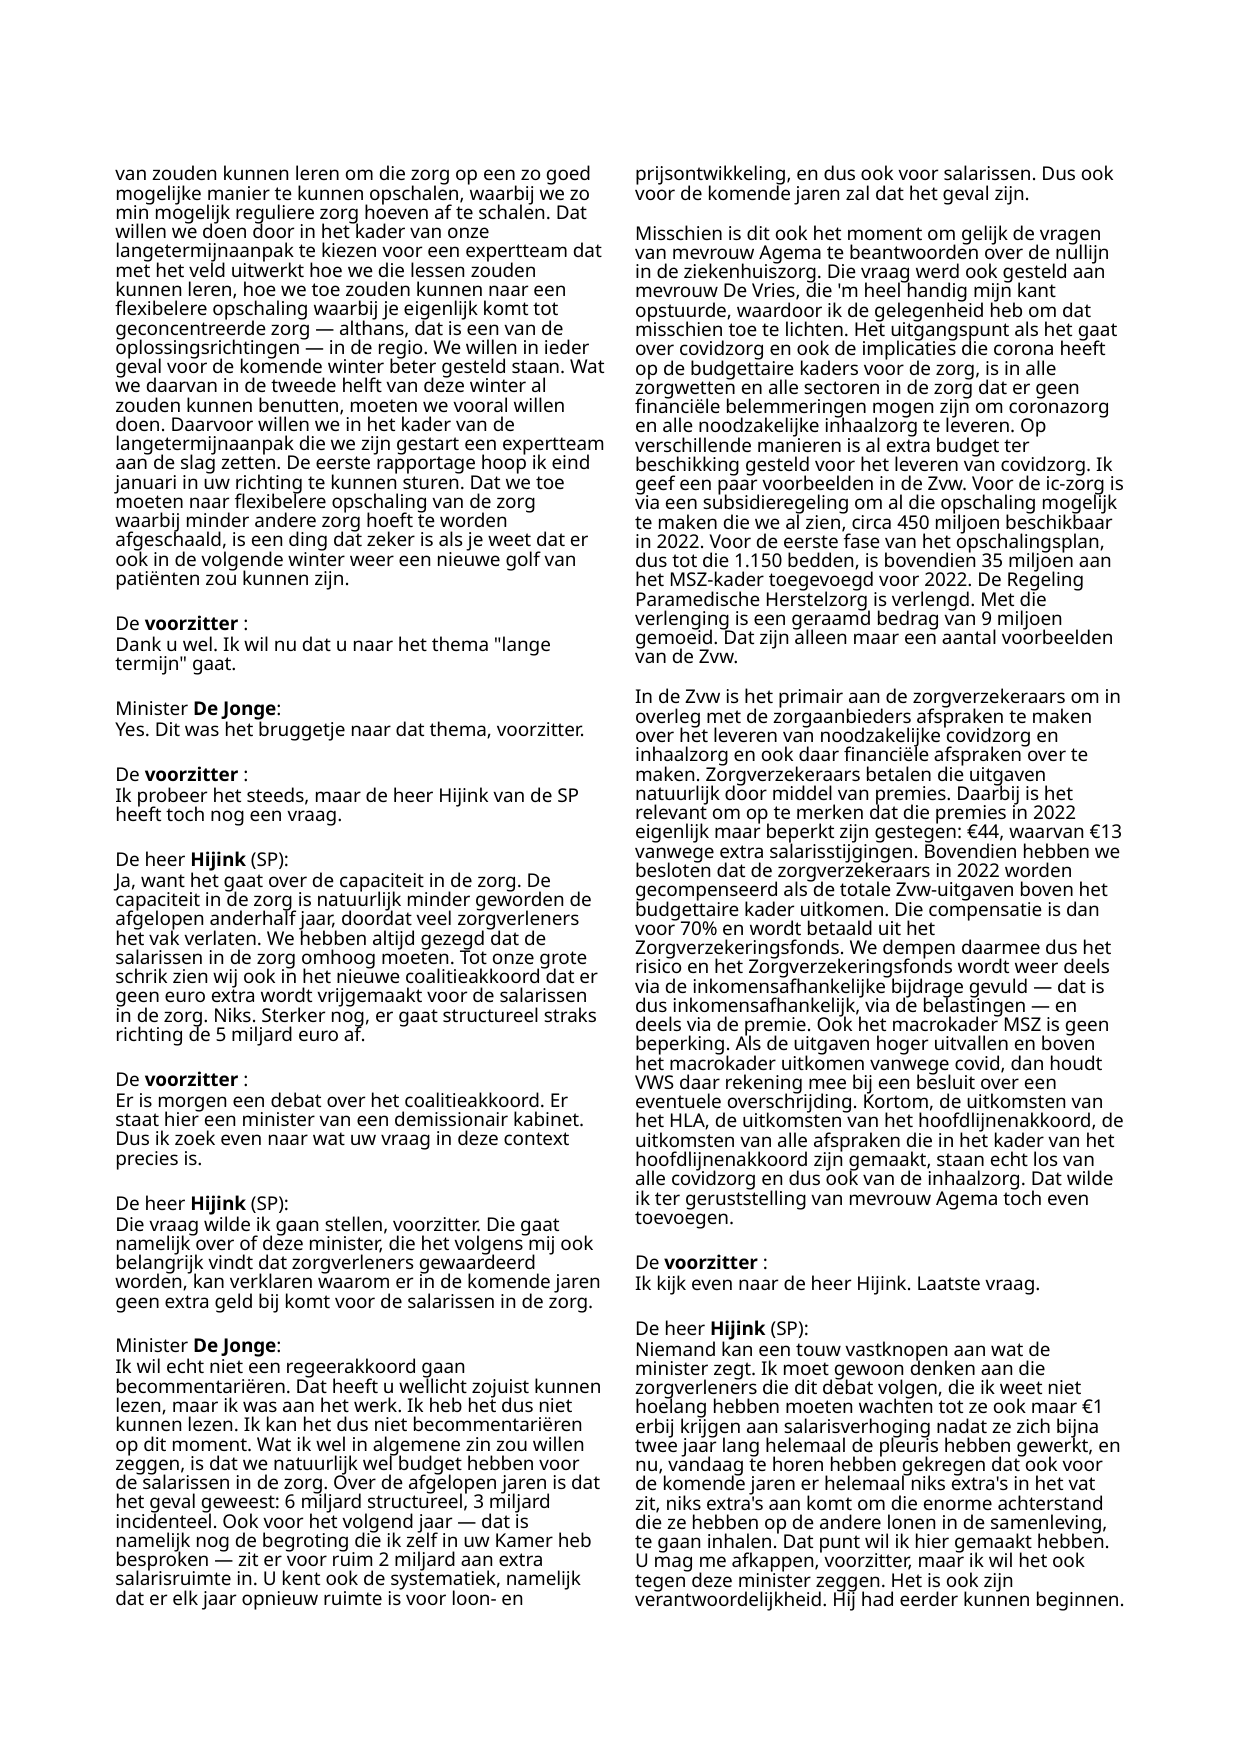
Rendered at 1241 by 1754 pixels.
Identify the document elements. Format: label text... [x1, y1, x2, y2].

text Er is morgen een debat over het coalitieakkoord. Er staat hier een minister van een demissionair kabinet. Dus ik zoek even naar wat uw vraag in deze context precies is. [115, 1092, 605, 1169]
text De voorzitter : [115, 761, 605, 787]
text De heer Hijink (SP): [115, 1190, 605, 1216]
text Yes. Dit was het bruggetje naar dat thema, voorzitter. [115, 721, 605, 740]
text De heer Hijink (SP): [115, 846, 605, 872]
text Ik probeer het steeds, maar de heer Hijink van de SP heeft toch nog een vraag. [115, 787, 605, 825]
text van zouden kunnen leren om die zorg op een zo goed mogelijke manier te kunnen opschalen, waarbij we zo min mogelijk reguliere zorg hoeven af te schalen. Dat willen we doen door in het kader van onze langetermijnaanpak te kiezen voor een expertteam dat met het veld uitwerkt hoe we die lessen zouden kunnen leren, hoe we toe zouden kunnen naar een flexibelere opschaling waarbij je eigenlijk komt tot geconcentreerde zorg — althans, dat is een van de oplossingsrichtingen — in de regio. We willen in ieder geval voor de komende winter beter gesteld staan. Wat we daarvan in de tweede helft van deze winter al zouden kunnen benutten, moeten we vooral willen doen. Daarvoor willen we in het kader van de langetermijnaanpak die we zijn gestart een expertteam aan de slag zetten. De eerste rapportage hoop ik eind januari in uw richting te kunnen sturen. Dat we toe moeten naar flexibelere opschaling van de zorg waarbij minder andere zorg hoeft te worden afgeschaald, is een ding dat zeker is als je weet dat er ook in de volgende winter weer een nieuwe golf van patiënten zou kunnen zijn. [115, 165, 605, 589]
text Dank u wel. Ik wil nu dat u naar het thema "lange termijn" gaat. [115, 636, 605, 674]
text Minister De Jonge: [115, 1333, 605, 1358]
text Misschien is dit ook het moment om gelijk de vragen van mevrouw Agema te beantwoorden over de nullijn in de ziekenhuiszorg. Die vraag werd ook gesteld aan mevrouw De Vries, die 'm heel handig mijn kant opstuurde, waardoor ik de gelegenheid heb om dat misschien toe te lichten. Het uitgangspunt als het gaat over covidzorg en ook de implicaties die corona heeft op de budgettaire kaders voor de zorg, is in alle zorgwetten en alle sectoren in de zorg dat er geen financiële belemmeringen mogen zijn om coronazorg en alle noodzakelijke inhaalzorg te leveren. Op verschillende manieren is al extra budget ter beschikking gesteld voor het leveren van covidzorg. Ik geef een paar voorbeelden in de Zvw. Voor de ic-zorg is via een subsidieregeling om al die opschaling mogelijk te maken die we al zien, circa 450 miljoen beschikbaar in 2022. Voor de eerste fase van het opschalingsplan, dus tot die 1.150 bedden, is bovendien 35 miljoen aan het MSZ-kader toegevoegd voor 2022. De Regeling Paramedische Herstelzorg is verlengd. Met die verlenging is een geraamd bedrag van 9 miljoen gemoeid. Dat zijn alleen maar een aantal voorbeelden van de Zvw. [635, 224, 1125, 668]
text De heer Hijink (SP): [635, 1315, 1125, 1341]
text Ik wil echt niet een regeerakkoord gaan becommentariëren. Dat heeft u wellicht zojuist kunnen lezen, maar ik was aan het werk. Ik heb het dus niet kunnen lezen. Ik kan het dus niet becommentariëren op dit moment. Wat ik wel in algemene zin zou willen zeggen, is dat we natuurlijk wel budget hebben voor de salarissen in de zorg. Over de afgelopen jaren is dat het geval geweest: 6 miljard structureel, 3 miljard incidenteel. Ook voor het volgend jaar — dat is namelijk nog de begroting die ik zelf in uw Kamer heb besproken — zit er voor ruim 2 miljard aan extra salarisruimte in. U kent ook de systematiek, namelijk dat er elk jaar opnieuw ruimte is voor loon- en [115, 1358, 605, 1609]
text Niemand kan een touw vastknopen aan wat de minister zegt. Ik moet gewoon denken aan die zorgverleners die dit debat volgen, die ik weet niet hoelang hebben moeten wachten tot ze ook maar €1 erbij krijgen aan salarisverhoging nadat ze zich bijna twee jaar lang helemaal de pleuris hebben gewerkt, en nu, vandaag te horen hebben gekregen dat ook voor de komende jaren er helemaal niks extra's in het vat zit, niks extra's aan komt om die enorme achterstand die ze hebben op de andere lonen in de samenleving, te gaan inhalen. Dat punt wil ik hier gemaakt hebben. U mag me afkappen, voorzitter, maar ik wil het ook tegen deze minister zeggen. Het is ook zijn verantwoordelijkheid. Hij had eerder kunnen beginnen. [635, 1341, 1125, 1610]
text Die vraag wilde ik gaan stellen, voorzitter. Die gaat namelijk over of deze minister, die het volgens mij ook belangrijk vindt dat zorgverleners gewaardeerd worden, kan verklaren waarom er in de komende jaren geen extra geld bij komt voor de salarissen in de zorg. [115, 1216, 605, 1312]
text De voorzitter : [635, 1249, 1125, 1275]
text Ja, want het gaat over de capaciteit in de zorg. De capaciteit in de zorg is natuurlijk minder geworden de afgelopen anderhalf jaar, doordat veel zorgverleners het vak verlaten. We hebben altijd gezegd dat de salarissen in de zorg omhoog moeten. Tot onze grote schrik zien wij ook in het nieuwe coalitieakkoord dat er geen euro extra wordt vrijgemaakt voor de salarissen in de zorg. Niks. Sterker nog, er gaat structureel straks richting de 5 miljard euro af. [115, 872, 605, 1045]
text prijsontwikkeling, en dus ook voor salarissen. Dus ook voor de komende jaren zal dat het geval zijn. [635, 165, 1125, 204]
text In de Zvw is het primair aan de zorgverzekeraars om in overleg met de zorgaanbieders afspraken te maken over het leveren van noodzakelijke covidzorg en inhaalzorg en ook daar financiële afspraken over te maken. Zorgverzekeraars betalen die uitgaven natuurlijk door middel van premies. Daarbij is het relevant om op te merken dat die premies in 2022 eigenlijk maar beperkt zijn gestegen: €44, waarvan €13 vanwege extra salarisstijgingen. Bovendien hebben we besloten dat de zorgverzekeraars in 2022 worden gecompenseerd als de totale Zvw-uitgaven boven het budgettaire kader uitkomen. Die compensatie is dan voor 70% en wordt betaald uit het Zorgverzekeringsfonds. We dempen daarmee dus het risico en het Zorgverzekeringsfonds wordt weer deels via de inkomensafhankelijke bijdrage gevuld — dat is dus inkomensafhankelijk, via de belastingen — en deels via de premie. Ook het macrokader MSZ is geen beperking. Als de uitgaven hoger uitvallen en boven het macrokader uitkomen vanwege covid, dan houdt VWS daar rekening mee bij een besluit over een eventuele overschrijding. Kortom, de uitkomsten van het HLA, de uitkomsten van het hoofdlijnenakkoord, de uitkomsten van alle afspraken die in het kader van het hoofdlijnenakkoord zijn gemaakt, staan echt los van alle covidzorg en dus ook van de inhaalzorg. Dat wilde ik ter geruststelling van mevrouw Agema toch even toevoegen. [635, 688, 1125, 1228]
text Ik kijk even naar de heer Hijink. Laatste vraag. [635, 1275, 1125, 1294]
text Minister De Jonge: [115, 695, 605, 721]
text De voorzitter : [115, 610, 605, 636]
text De voorzitter : [115, 1066, 605, 1092]
